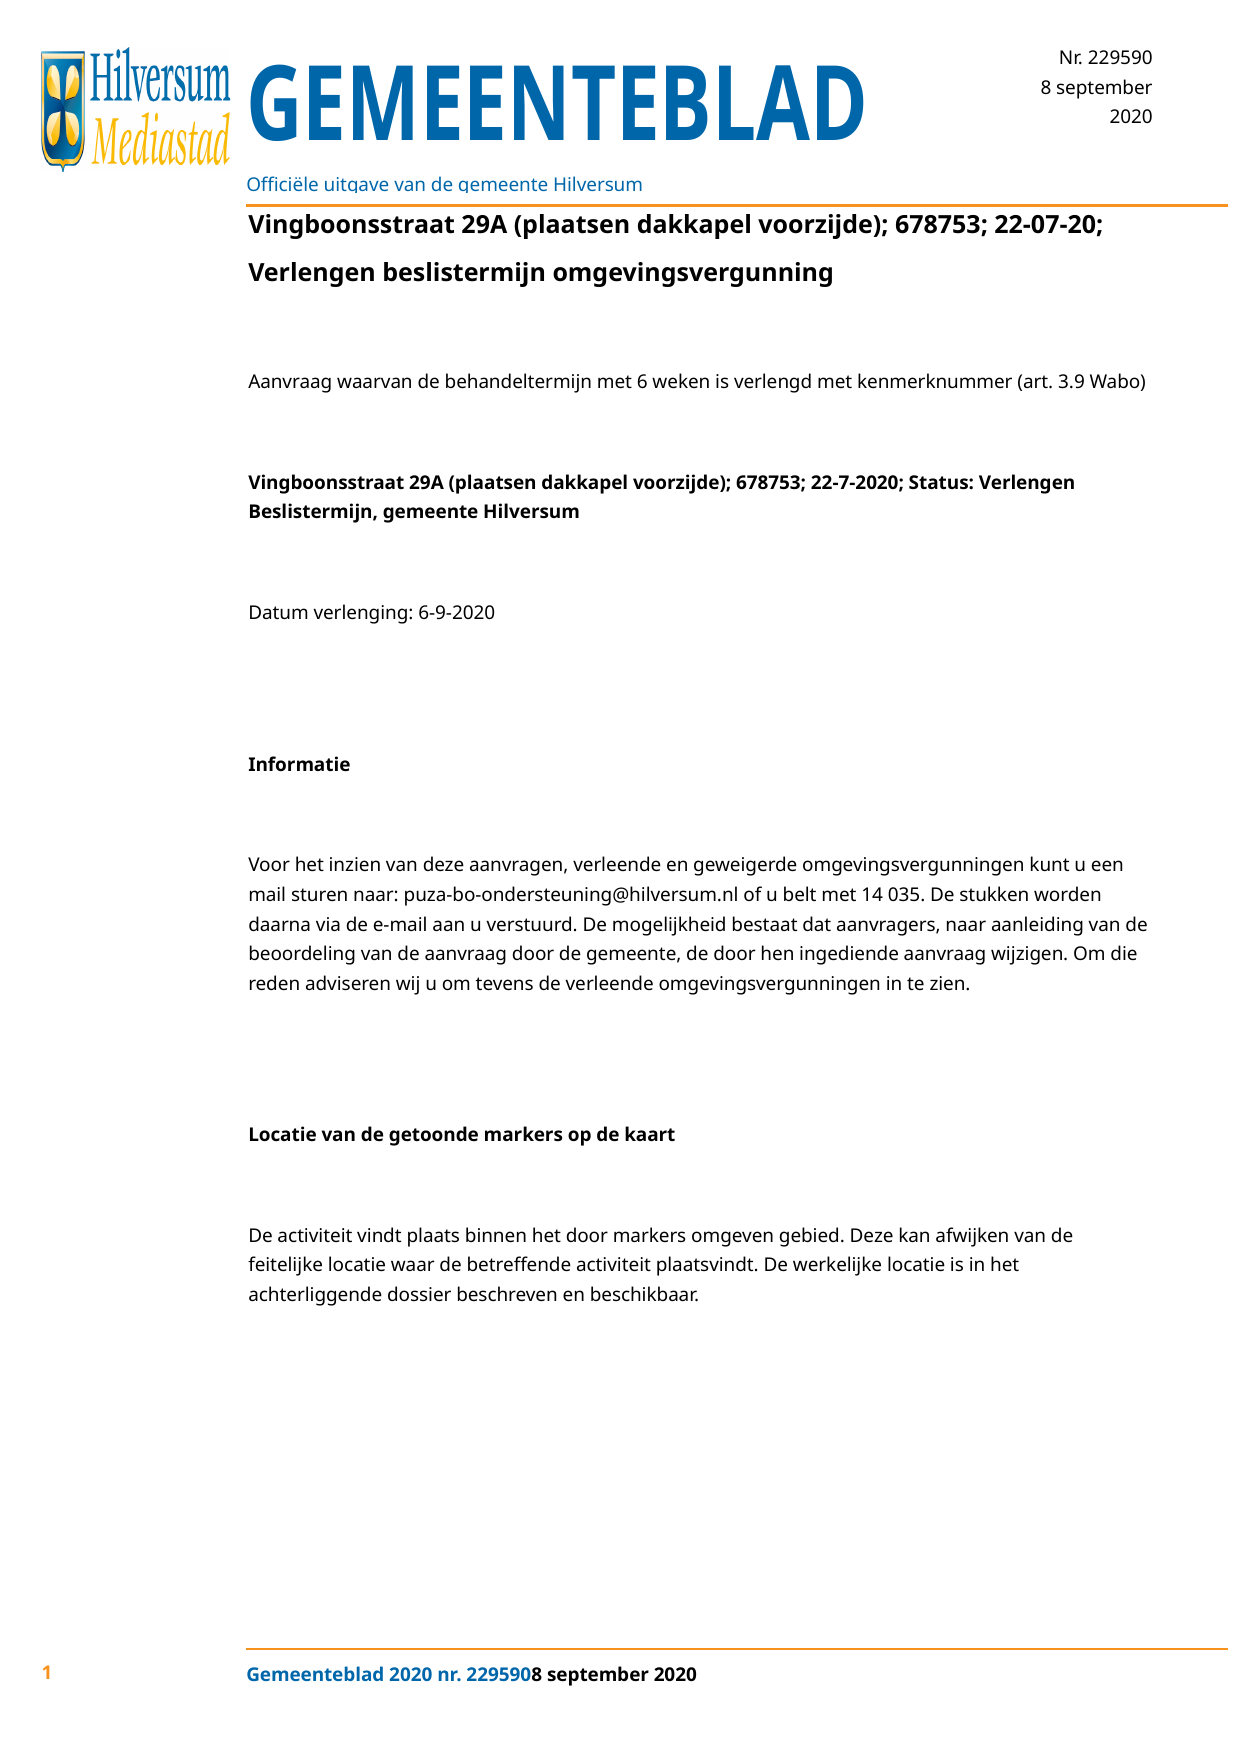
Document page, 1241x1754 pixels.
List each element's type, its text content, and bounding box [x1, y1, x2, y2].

text De activiteit vindt plaats binnen het door markers omgeven gebied. Deze kan afwijken van de feitelijke locatie waar de betreffende activiteit plaatsvindt. De werkelijke locatie is in het achterliggende dossier beschreven en beschikbaar. [248, 1222, 1152, 1307]
text Locatie van de getoonde markers op de kaart [248, 1121, 1152, 1147]
text Datum verlenging: 6-9-2020 [248, 599, 1152, 625]
text Vingboonsstraat 29A (plaatsen dakkapel voorzijde); 678753; 22-7-2020; Status: Verlengen Beslistermijn, gemeente Hilversum [248, 469, 1152, 524]
text Voor het inzien van deze aanvragen, verleende en geweigerde omgevingsvergunningen kunt u een mail sturen naar: puza-bo-ondersteuning@hilversum.nl of u belt met 14 035. De stukken worden daarna via de e-mail aan u verstuurd. De mogelijkheid bestaat dat aanvragers, naar aanleiding van de beoordeling van de aanvraag door de gemeente, de door hen ingediende aanvraag wijzigen. Om die reden adviseren wij u om tevens de verleende omgevingsvergunningen in te zien. [248, 852, 1152, 996]
text Informatie [248, 751, 1152, 777]
text Aanvraag waarvan de behandeltermijn met 6 weken is verlengd met kenmerknummer (art. 3.9 Wabo) [248, 368, 1152, 394]
text Vingboonsstraat 29A (plaatsen dakkapel voorzijde); 678753; 22-07-20; Verlengen beslistermijn omgevingsvergunning [248, 207, 1152, 288]
picture [41, 47, 231, 172]
